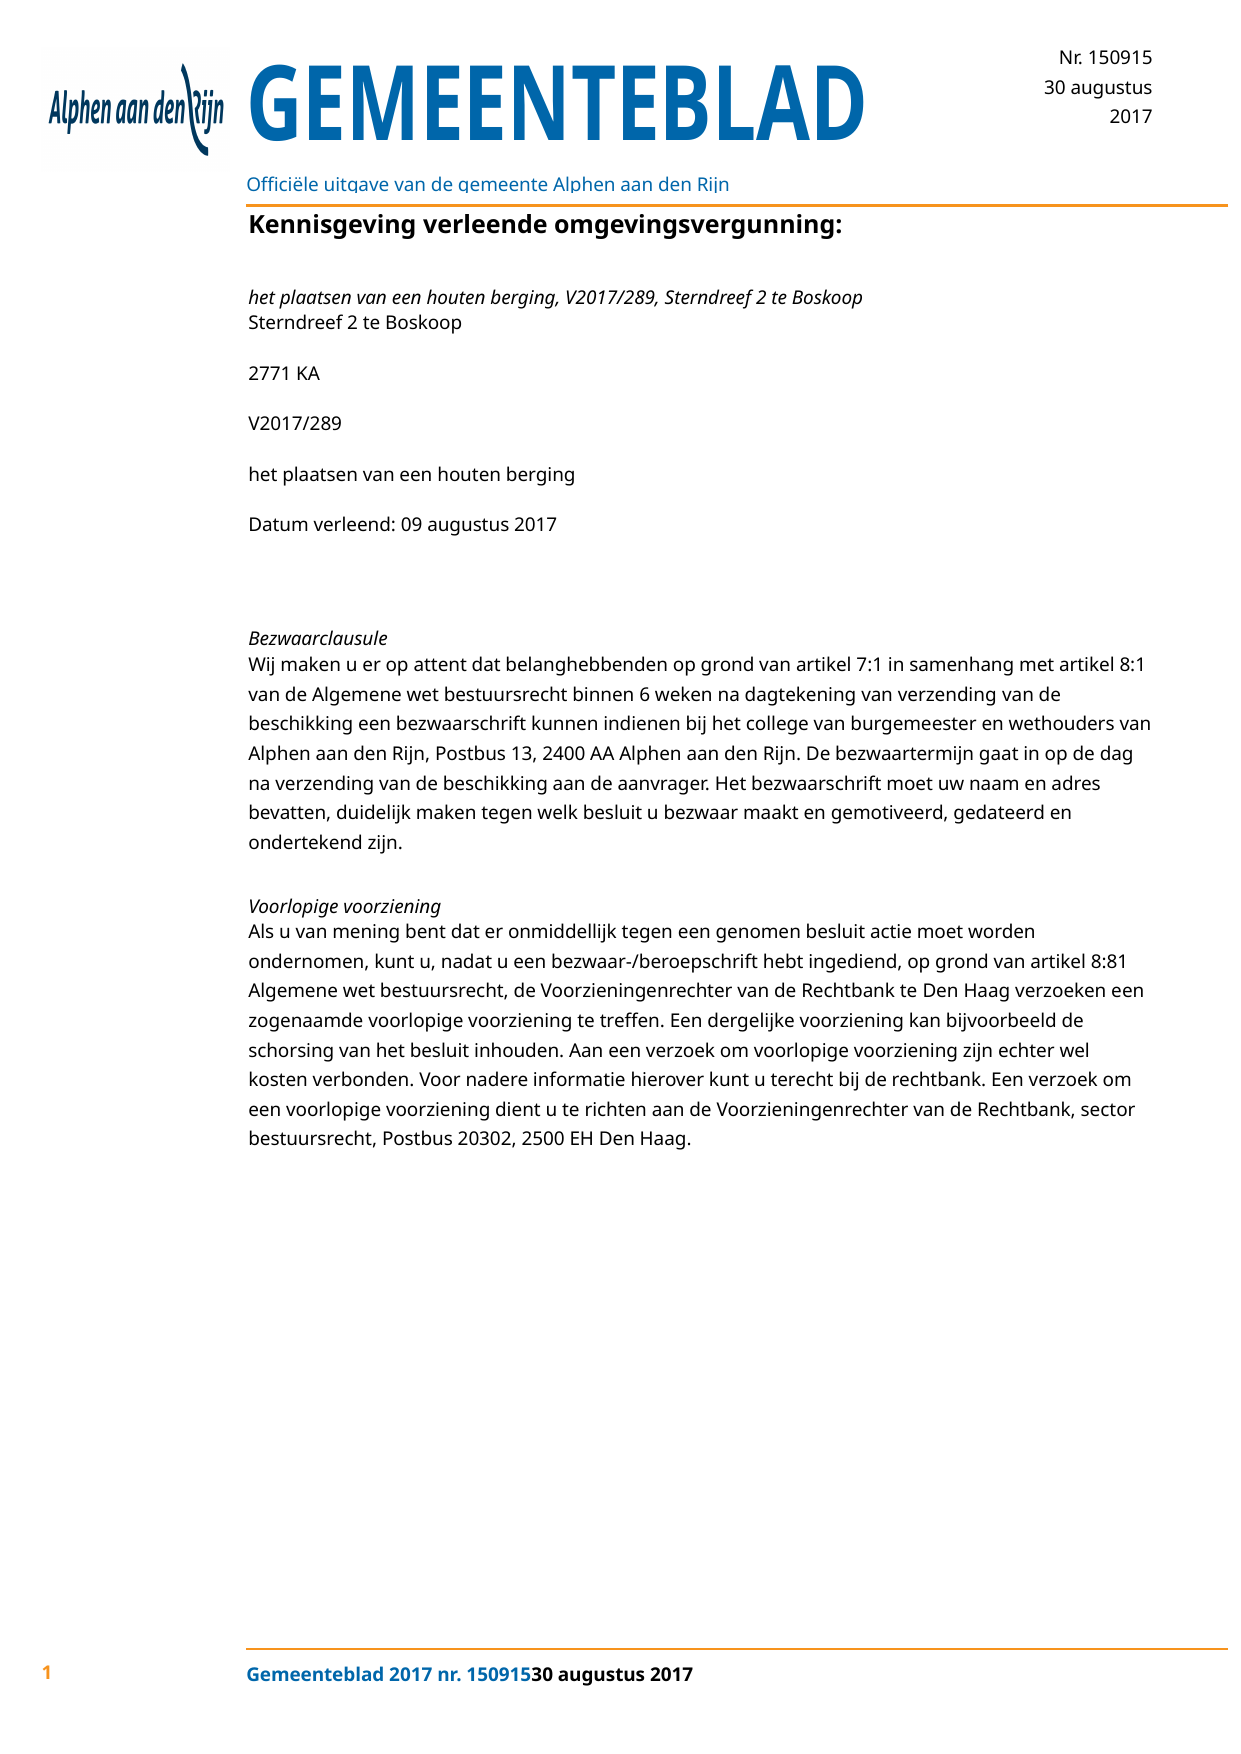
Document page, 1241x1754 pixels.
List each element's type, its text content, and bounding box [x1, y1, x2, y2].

text Als u van mening bent dat er onmiddellijk tegen een genomen besluit actie moet worden ondernomen, kunt u, nadat u een bezwaar-/beroepschrift hebt ingediend, op grond van artikel 8:81 Algemene wet bestuursrecht, de Voorzieningenrechter van de Rechtbank te Den Haag verzoeken een zogenaamde voorlopige voorziening te treffen. Een dergelijke voorziening kan bijvoorbeeld de schorsing van het besluit inhouden. Aan een verzoek om voorlopige voorziening zijn echter wel kosten verbonden. Voor nadere informatie hierover kunt u terecht bij de rechtbank. Een verzoek om een voorlopige voorziening dient u te richten aan de Voorzieningenrechter van de Rechtbank, sector bestuursrecht, Postbus 20302, 2500 EH Den Haag. [248, 918, 1152, 1151]
text Sterndreef 2 te Boskoop [248, 309, 1152, 335]
text 2771 KA [248, 360, 1152, 386]
text het plaatsen van een houten berging [248, 461, 1152, 487]
text V2017/289 [248, 410, 1152, 436]
text Voorlopige voorziening [248, 893, 1152, 918]
text Kennisgeving verleende omgevingsvergunning: [248, 207, 1152, 241]
text Datum verleend: 09 augustus 2017 [248, 511, 1152, 537]
text Wij maken u er op attent dat belanghebbenden op grond van artikel 7:1 in samenhang met artikel 8:1 van de Algemene wet bestuursrecht binnen 6 weken na dagtekening van verzending van de beschikking een bezwaarschrift kunnen indienen bij het college van burgemeester en wethouders van Alphen aan den Rijn, Postbus 13, 2400 AA Alphen aan den Rijn. De bezwaartermijn gaat in op de dag na verzending van de beschikking aan de aanvrager. Het bezwaarschrift moet uw naam en adres bevatten, duidelijk maken tegen welk besluit u bezwaar maakt en gemotiveerd, gedateerd en ondertekend zijn. [248, 651, 1152, 854]
text het plaatsen van een houten berging, V2017/289, Sterndreef 2 te Boskoop [248, 284, 1152, 309]
text Bezwaarclausule [248, 626, 1152, 651]
picture [41, 47, 231, 172]
